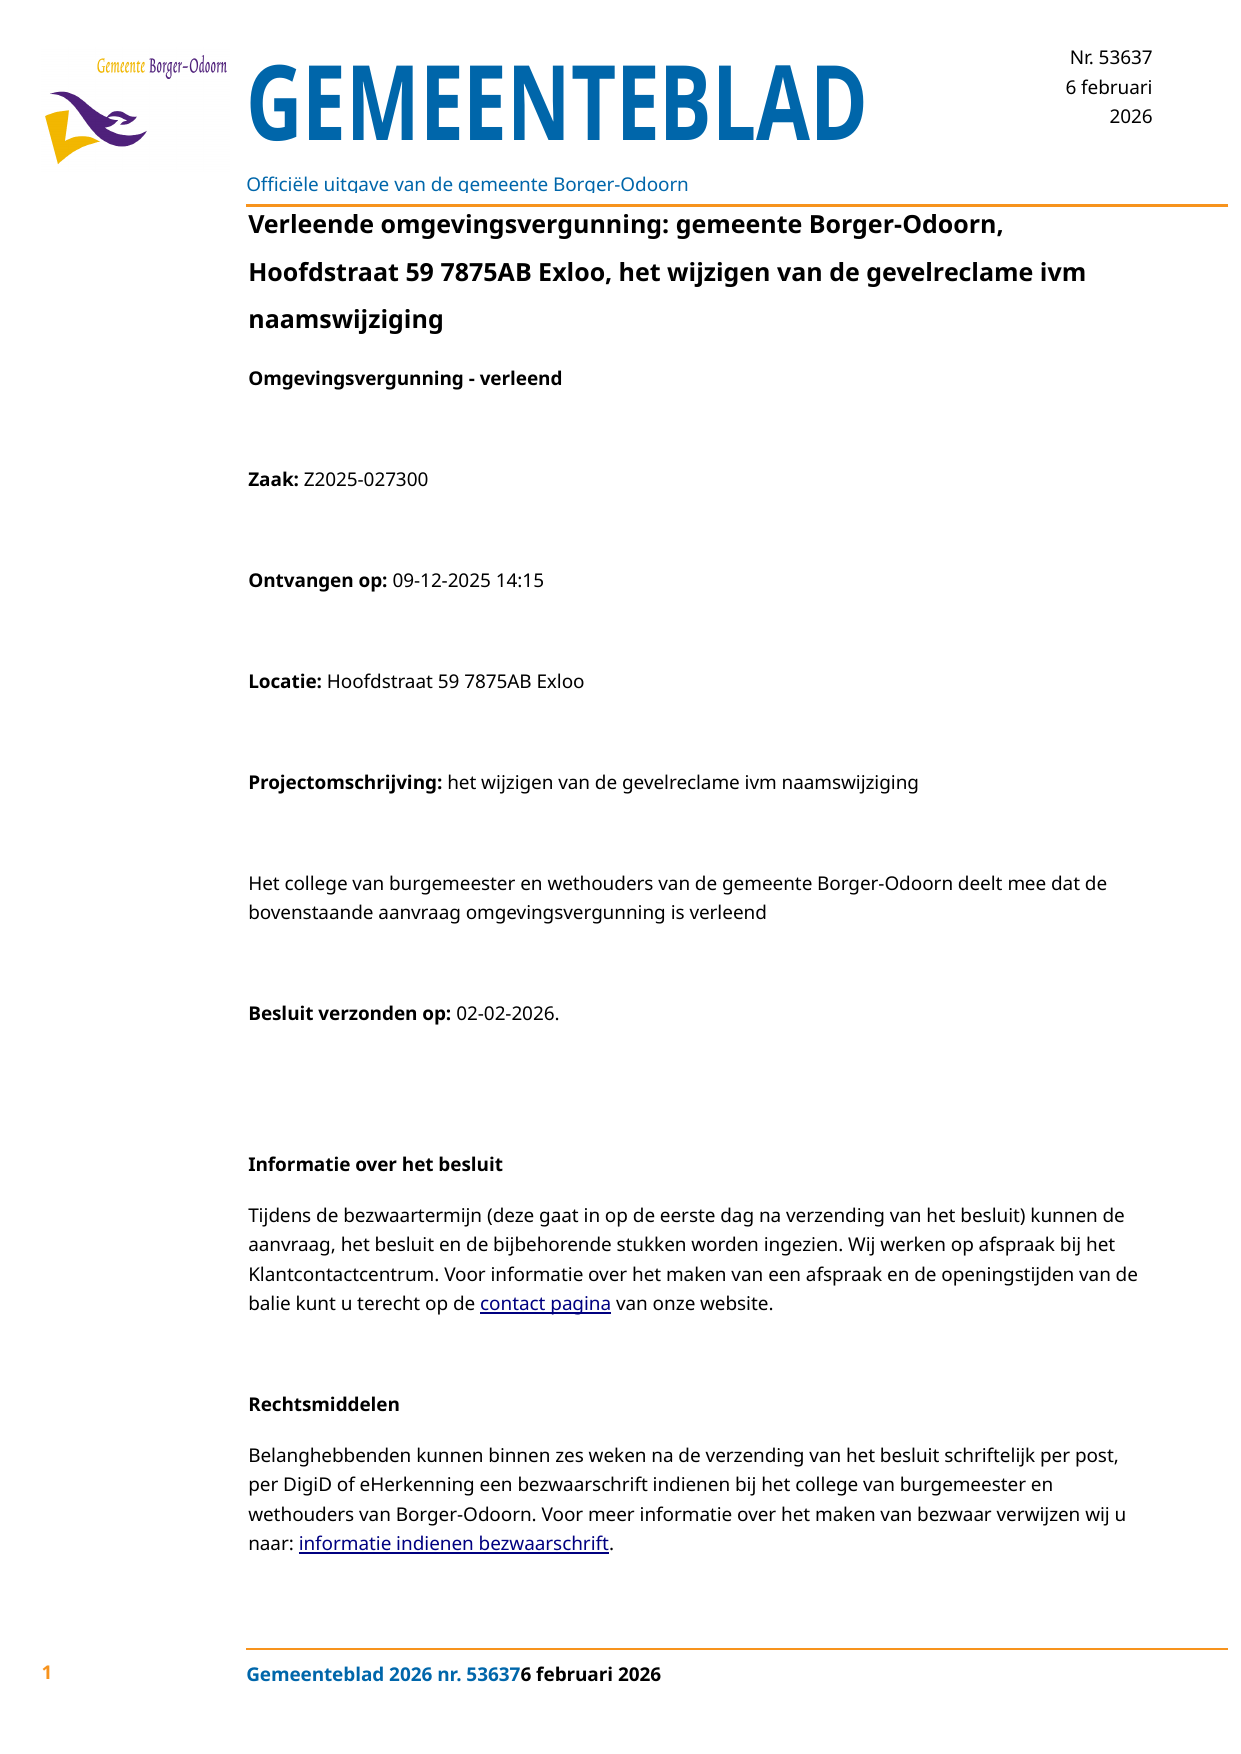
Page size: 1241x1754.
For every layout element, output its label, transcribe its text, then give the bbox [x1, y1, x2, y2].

text Zaak: Z2025-027300 [248, 466, 1152, 492]
text Ontvangen op: 09-12-2025 14:15 [248, 567, 1152, 593]
text Omgevingsvergunning - verleend [248, 366, 1152, 391]
picture [41, 47, 231, 172]
text Tijdens de bezwaartermijn (deze gaat in op de eerste dag na verzending van het besluit) kunnen de aanvraag, het besluit en de bijbehorende stukken worden ingezien. Wij werken op afspraak bij het Klantcontactcentrum. Voor informatie over het maken van een afspraak en de openingstijden van de balie kunt u terecht op de contact pagina van onze website. [248, 1202, 1152, 1316]
text Het college van burgemeester en wethouders van de gemeente Borger-Odoorn deelt mee dat de bovenstaande aanvraag omgevingsvergunning is verleend [248, 870, 1152, 925]
text Informatie over het besluit [248, 1151, 1152, 1177]
text Projectomschrijving: het wijzigen van de gevelreclame ivm naamswijziging [248, 769, 1152, 794]
text Belanghebbenden kunnen binnen zes weken na de verzending van het besluit schriftelijk per post, per DigiD of eHerkenning een bezwaarschrift indienen bij het college van burgemeester en wethouders van Borger-Odoorn. Voor meer informatie over het maken van bezwaar verwijzen wij u naar: informatie indienen bezwaarschrift. [248, 1442, 1152, 1556]
text Verleende omgevingsvergunning: gemeente Borger-Odoorn, Hoofdstraat 59 7875AB Exloo, het wijzigen van de gevelreclame ivm naamswijziging [248, 207, 1152, 336]
text Rechtsmiddelen [248, 1391, 1152, 1417]
text Besluit verzonden op: 02-02-2026. [248, 1000, 1152, 1026]
text Locatie: Hoofdstraat 59 7875AB Exloo [248, 668, 1152, 694]
